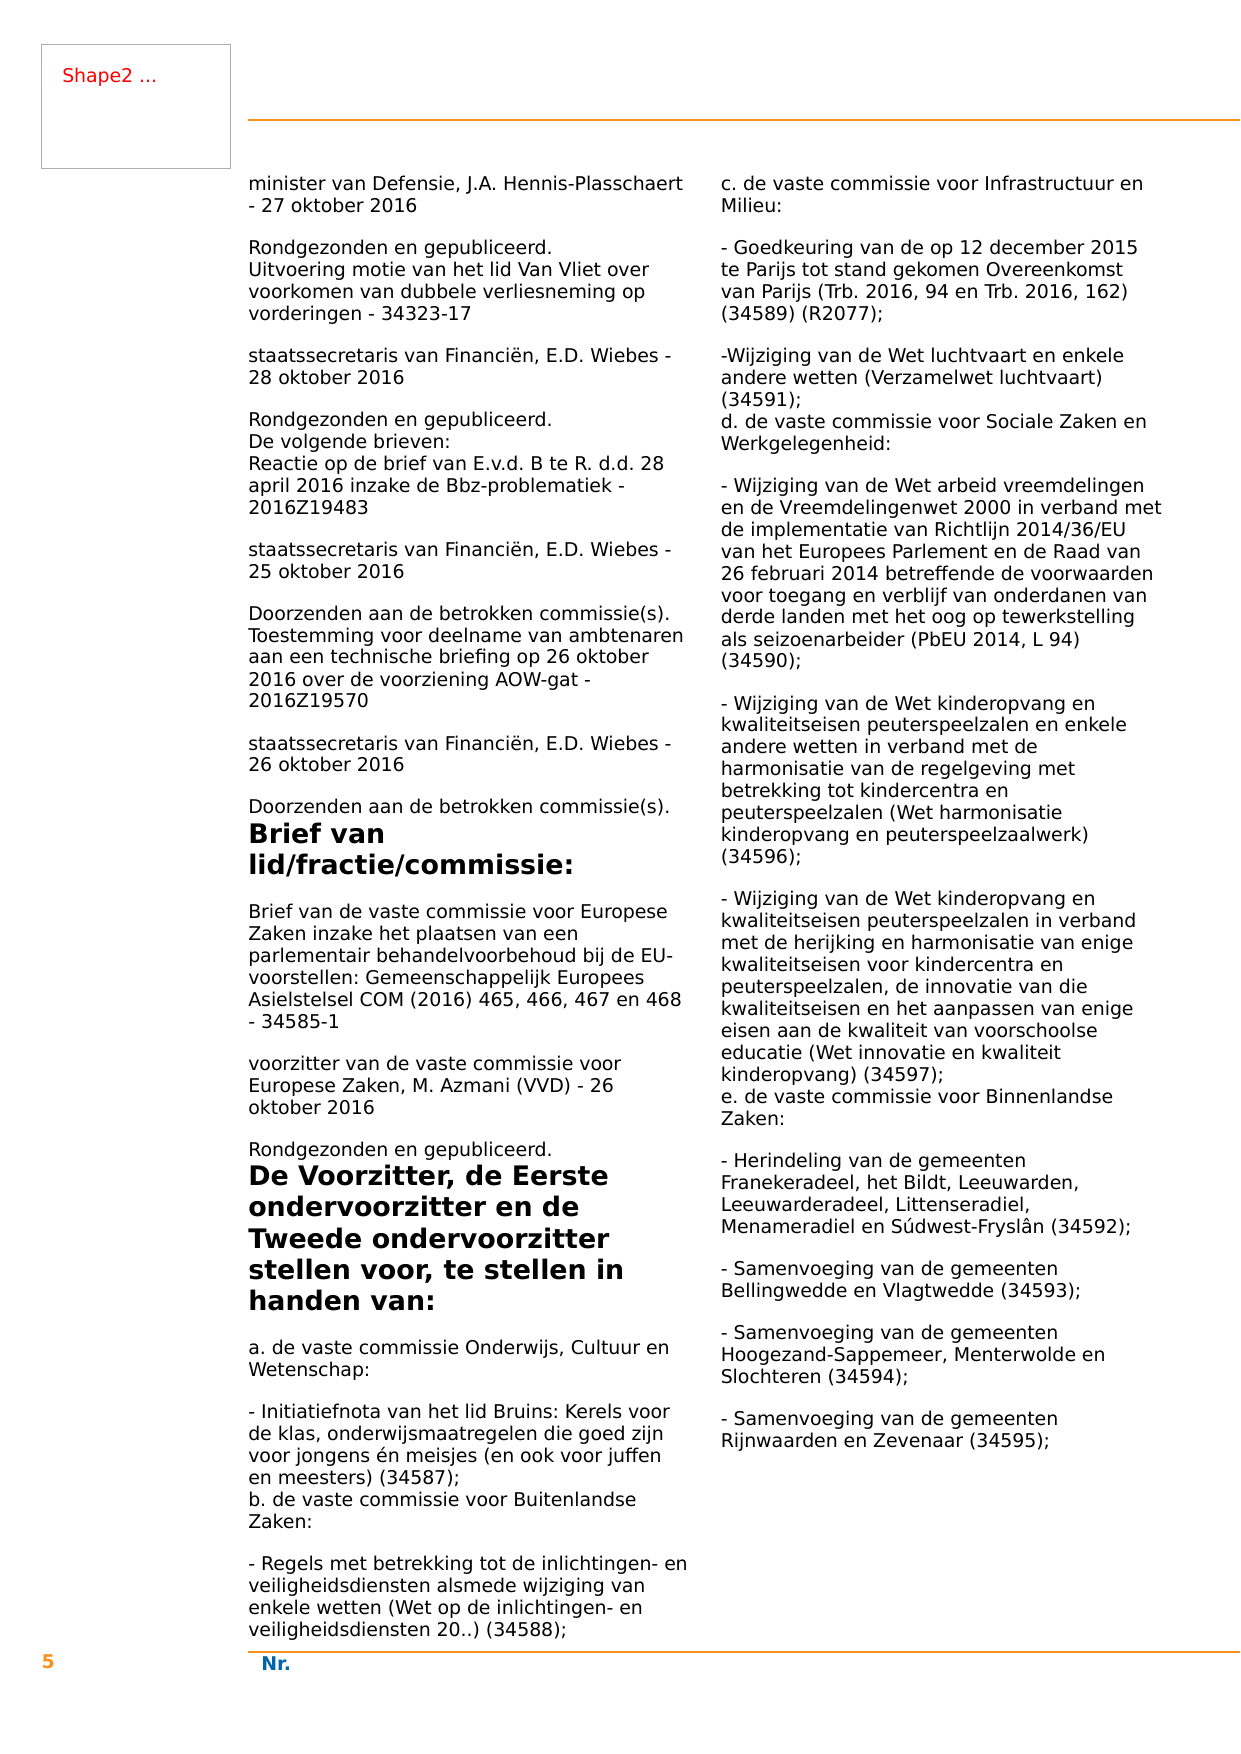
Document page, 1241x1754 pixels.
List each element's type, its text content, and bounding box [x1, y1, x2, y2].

text staatssecretaris van Financiën, E.D. Wiebes - 26 oktober 2016 [248, 732, 691, 776]
text - Initiatiefnota van het lid Bruins: Kerels voor de klas, onderwijsmaatregelen die goed zijn voor jongens én meisjes (en ook voor juffen en meesters) (34587); [248, 1401, 691, 1489]
text Rondgezonden en gepubliceerd. [248, 1139, 691, 1161]
text Rondgezonden en gepubliceerd. [248, 237, 691, 259]
text staatssecretaris van Financiën, E.D. Wiebes - 28 oktober 2016 [248, 345, 691, 389]
text d. de vaste commissie voor Sociale Zaken en Werkgelegenheid: [721, 411, 1163, 454]
text - Samenvoeging van de gemeenten Hoogezand-Sappemeer, Menterwolde en Slochteren (34594); [721, 1322, 1163, 1388]
text - Wijziging van de Wet kinderopvang en kwaliteitseisen peuterspeelzalen en enkele andere wetten in verband met de harmonisatie van de regelgeving met betrekking tot kindercentra en peuterspeelzalen (Wet harmonisatie kinderopvang en peuterspeelzaalwerk) (34596); [721, 692, 1163, 868]
text - Samenvoeging van de gemeenten Bellingwedde en Vlagtwedde (34593); [721, 1258, 1163, 1302]
title Brief van lid/fractie/commissie: [248, 818, 691, 881]
text Doorzenden aan de betrokken commissie(s). [248, 602, 691, 624]
text Rondgezonden en gepubliceerd. [248, 409, 691, 431]
text De volgende brieven: [248, 431, 691, 453]
text - Wijziging van de Wet kinderopvang en kwaliteitseisen peuterspeelzalen in verband met de herijking en harmonisatie van enige kwaliteitseisen voor kindercentra en peuterspeelzalen, de innovatie van die kwaliteitseisen en het aanpassen van enige eisen aan de kwaliteit van voorschoolse educatie (Wet innovatie en kwaliteit kinderopvang) (34597); [721, 888, 1163, 1086]
text e. de vaste commissie voor Binnenlandse Zaken: [721, 1086, 1163, 1130]
text staatssecretaris van Financiën, E.D. Wiebes - 25 oktober 2016 [248, 538, 691, 582]
text - Regels met betrekking tot de inlichtingen- en veiligheidsdiensten alsmede wijziging van enkele wetten (Wet op de inlichtingen- en veiligheidsdiensten 20..) (34588); [248, 1553, 691, 1641]
text Toestemming voor deelname van ambtenaren aan een technische briefing op 26 oktober 2016 over de voorziening AOW-gat - 2016Z19570 [248, 624, 691, 712]
text b. de vaste commissie voor Buitenlandse Zaken: [248, 1489, 691, 1533]
text Uitvoering motie van het lid Van Vliet over voorkomen van dubbele verliesneming op vorderingen - 34323-17 [248, 259, 691, 325]
text a. de vaste commissie Onderwijs, Cultuur en Wetenschap: [248, 1337, 691, 1381]
text Reactie op de brief van E.v.d. B te R. d.d. 28 april 2016 inzake de Bbz-problematiek - 2016Z19483 [248, 453, 691, 518]
text - Wijziging van de Wet arbeid vreemdelingen en de Vreemdelingenwet 2000 in verband met de implementatie van Richtlijn 2014/36/EU van het Europees Parlement en de Raad van 26 februari 2014 betreffende de voorwaarden voor toegang en verblijf van onderdanen van derde landen met het oog op tewerkstelling als seizoenarbeider (PbEU 2014, L 94) (34590); [721, 474, 1163, 672]
text - Herindeling van de gemeenten Franekeradeel, het Bildt, Leeuwarden, Leeuwarderadeel, Littenseradiel, Menameradiel en Súdwest-Fryslân (34592); [721, 1150, 1163, 1238]
text c. de vaste commissie voor Infrastructuur en Milieu: [721, 173, 1163, 217]
text voorzitter van de vaste commissie voor Europese Zaken, M. Azmani (VVD) - 26 oktober 2016 [248, 1053, 691, 1119]
text Doorzenden aan de betrokken commissie(s). [248, 796, 691, 818]
text Brief van de vaste commissie voor Europese Zaken inzake het plaatsen van een parlementair behandelvoorbehoud bij de EU-voorstellen: Gemeenschappelijk Europees Asielstelsel COM (2016) 465, 466, 467 en 468 - 34585-1 [248, 901, 691, 1033]
title De Voorzitter, de Eerste ondervoorzitter en de Tweede ondervoorzitter stellen voor, te stellen in handen van: [248, 1161, 691, 1317]
text minister van Defensie, J.A. Hennis-Plasschaert - 27 oktober 2016 [248, 173, 691, 217]
text - Samenvoeging van de gemeenten Rijnwaarden en Zevenaar (34595); [721, 1408, 1163, 1452]
text -Wijziging van de Wet luchtvaart en enkele andere wetten (Verzamelwet luchtvaart) (34591); [721, 345, 1163, 411]
text - Goedkeuring van de op 12 december 2015 te Parijs tot stand gekomen Overeenkomst van Parijs (Trb. 2016, 94 en Trb. 2016, 162) (34589) (R2077); [721, 237, 1163, 325]
